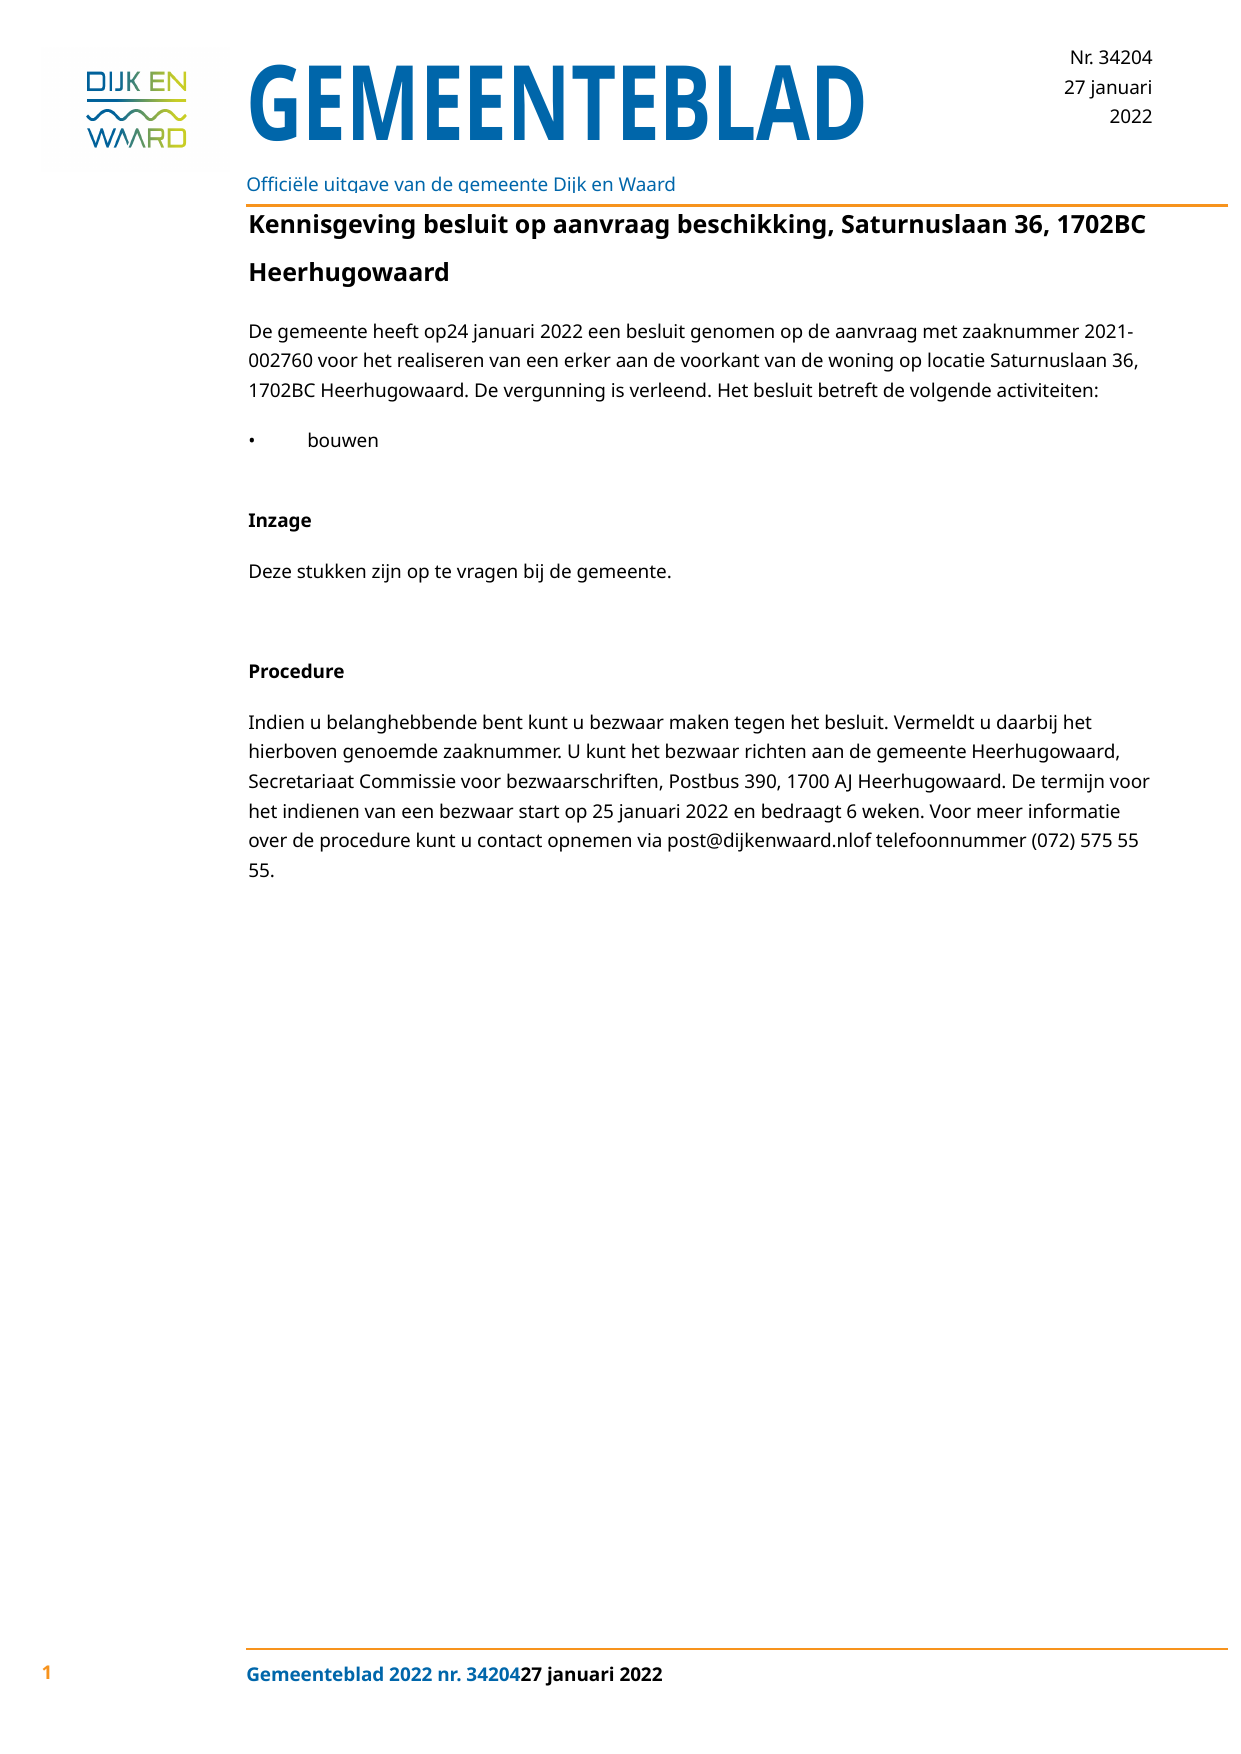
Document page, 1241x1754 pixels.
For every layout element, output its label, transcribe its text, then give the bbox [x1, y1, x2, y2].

text Kennisgeving besluit op aanvraag beschikking, Saturnuslaan 36, 1702BC Heerhugowaard [248, 207, 1152, 288]
list bouwen [248, 427, 1152, 453]
text Indien u belanghebbende bent kunt u bezwaar maken tegen het besluit. Vermeldt u daarbij het hierboven genoemde zaaknummer. U kunt het bezwaar richten aan de gemeente Heerhugowaard, Secretariaat Commissie voor bezwaarschriften, Postbus 390, 1700 AJ Heerhugowaard. De termijn voor het indienen van een bezwaar start op 25 januari 2022 en bedraagt 6 weken. Voor meer informatie over de procedure kunt u contact opnemen via post@dijkenwaard.nlof telefoonnummer (072) 575 55 55. [248, 709, 1152, 883]
text Inzage [248, 507, 1152, 533]
text De gemeente heeft op24 januari 2022 een besluit genomen op de aanvraag met zaaknummer 2021-002760 voor het realiseren van een erker aan de voorkant van de woning op locatie Saturnuslaan 36, 1702BC Heerhugowaard. De vergunning is verleend. Het besluit betreft de volgende activiteiten: [248, 318, 1152, 403]
picture [41, 47, 231, 172]
text Procedure [248, 659, 1152, 684]
text Deze stukken zijn op te vragen bij de gemeente. [248, 558, 1152, 584]
